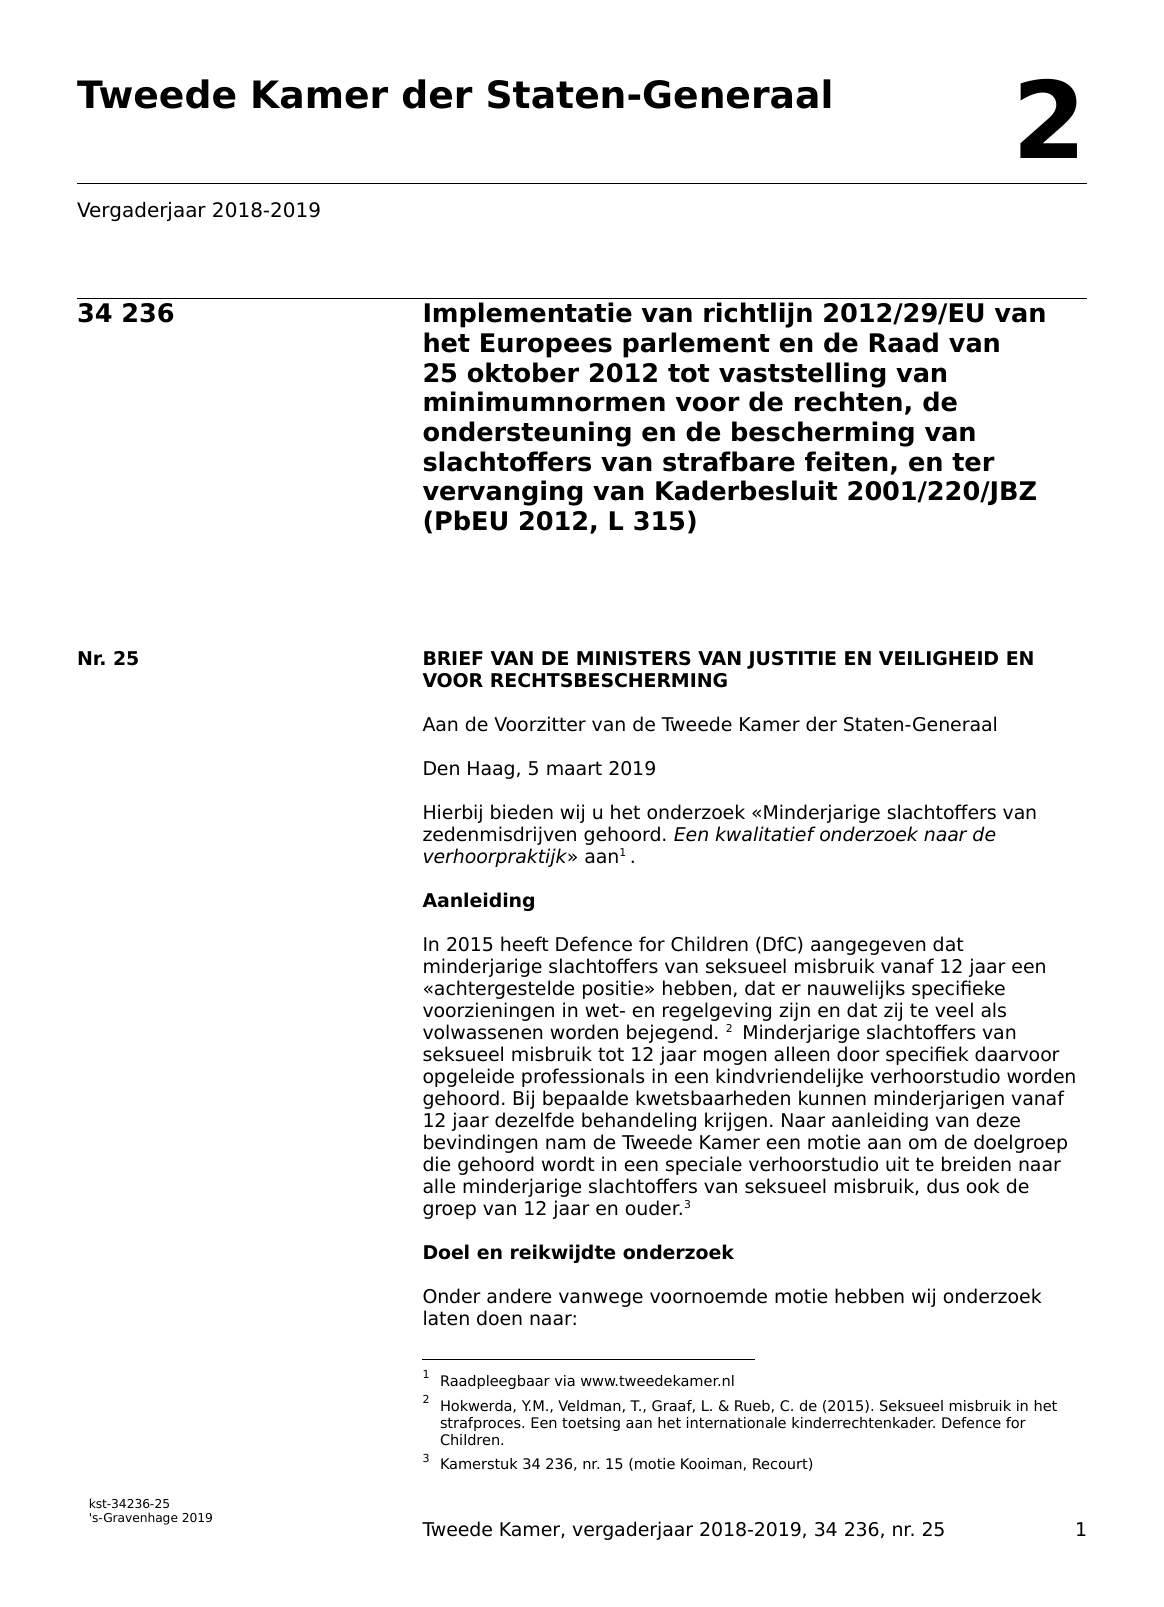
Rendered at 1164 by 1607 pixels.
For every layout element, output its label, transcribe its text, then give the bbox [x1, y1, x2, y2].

text kst-34236-25 [88, 1497, 323, 1511]
subtitle 34 236 Implementatie van richtlijn 2012/29/EU van het Europees parlement en de Raad van 25 oktober 2012 tot vaststelling van minimumnormen voor de rechten, de ondersteuning en de bescherming van slachtoffers van strafbare feiten, en ter vervanging van Kaderbesluit 2001/220/JBZ (PbEU 2012, L 315) [77, 299, 1087, 536]
table_cell Vergaderjaar 2018-2019 [77, 184, 1087, 298]
text Den Haag, 5 maart 2019 [422, 758, 1087, 780]
text 's-Gravenhage 2019 [88, 1511, 323, 1525]
text Aan de Voorzitter van de Tweede Kamer der Staten-Generaal [422, 714, 1087, 736]
text Hokwerda, Y.M., Veldman, T., Graaf, L. & Rueb, C. de (2015). Seksueel misbruik in het strafproces. Een toetsing aan het internationale kinderrechtenkader. Defence for Children. [422, 1393, 1087, 1449]
text Kamerstuk 34 236, nr. 15 (motie Kooiman, Recourt) [422, 1452, 1087, 1474]
subtitle Nr. 25 BRIEF VAN DE MINISTERS VAN JUSTITIE EN VEILIGHEID EN VOOR RECHTSBESCHERMING [77, 647, 1087, 691]
subtitle Doel en reikwijdte onderzoek [422, 1242, 1087, 1264]
text In 2015 heeft Defence for Children (DfC) aangegeven dat minderjarige slachtoffers van seksueel misbruik vanaf 12 jaar een «achtergestelde positie» hebben, dat er nauwelijks specifieke voorzieningen in wet- en regelgeving zijn en dat zij te veel als volwassenen worden bejegend. Minderjarige slachtoffers van seksueel misbruik tot 12 jaar mogen alleen door specifiek daarvoor opgeleide professionals in een kindvriendelijke verhoorstudio worden gehoord. Bij bepaalde kwetsbaarheden kunnen minderjarigen vanaf 12 jaar dezelfde behandeling krijgen. Naar aanleiding van deze bevindingen nam de Tweede Kamer een motie aan om de doelgroep die gehoord wordt in een speciale verhoorstudio uit te breiden naar alle minderjarige slachtoffers van seksueel misbruik, dus ook de groep van 12 jaar en ouder. [422, 934, 1087, 1220]
text Raadpleegbaar via www.tweedekamer.nl [422, 1368, 1087, 1391]
table_header 2 [886, 59, 1087, 183]
text Onder andere vanwege voornoemde motie hebben wij onderzoek laten doen naar: [422, 1286, 1087, 1330]
table_header Tweede Kamer der Staten-Generaal [77, 59, 886, 183]
subtitle Aanleiding [422, 890, 1087, 912]
text Hierbij bieden wij u het onderzoek «Minderjarige slachtoffers van zedenmisdrijven gehoord. Een kwalitatief onderzoek naar de verhoorpraktijk» aan. [422, 802, 1087, 868]
